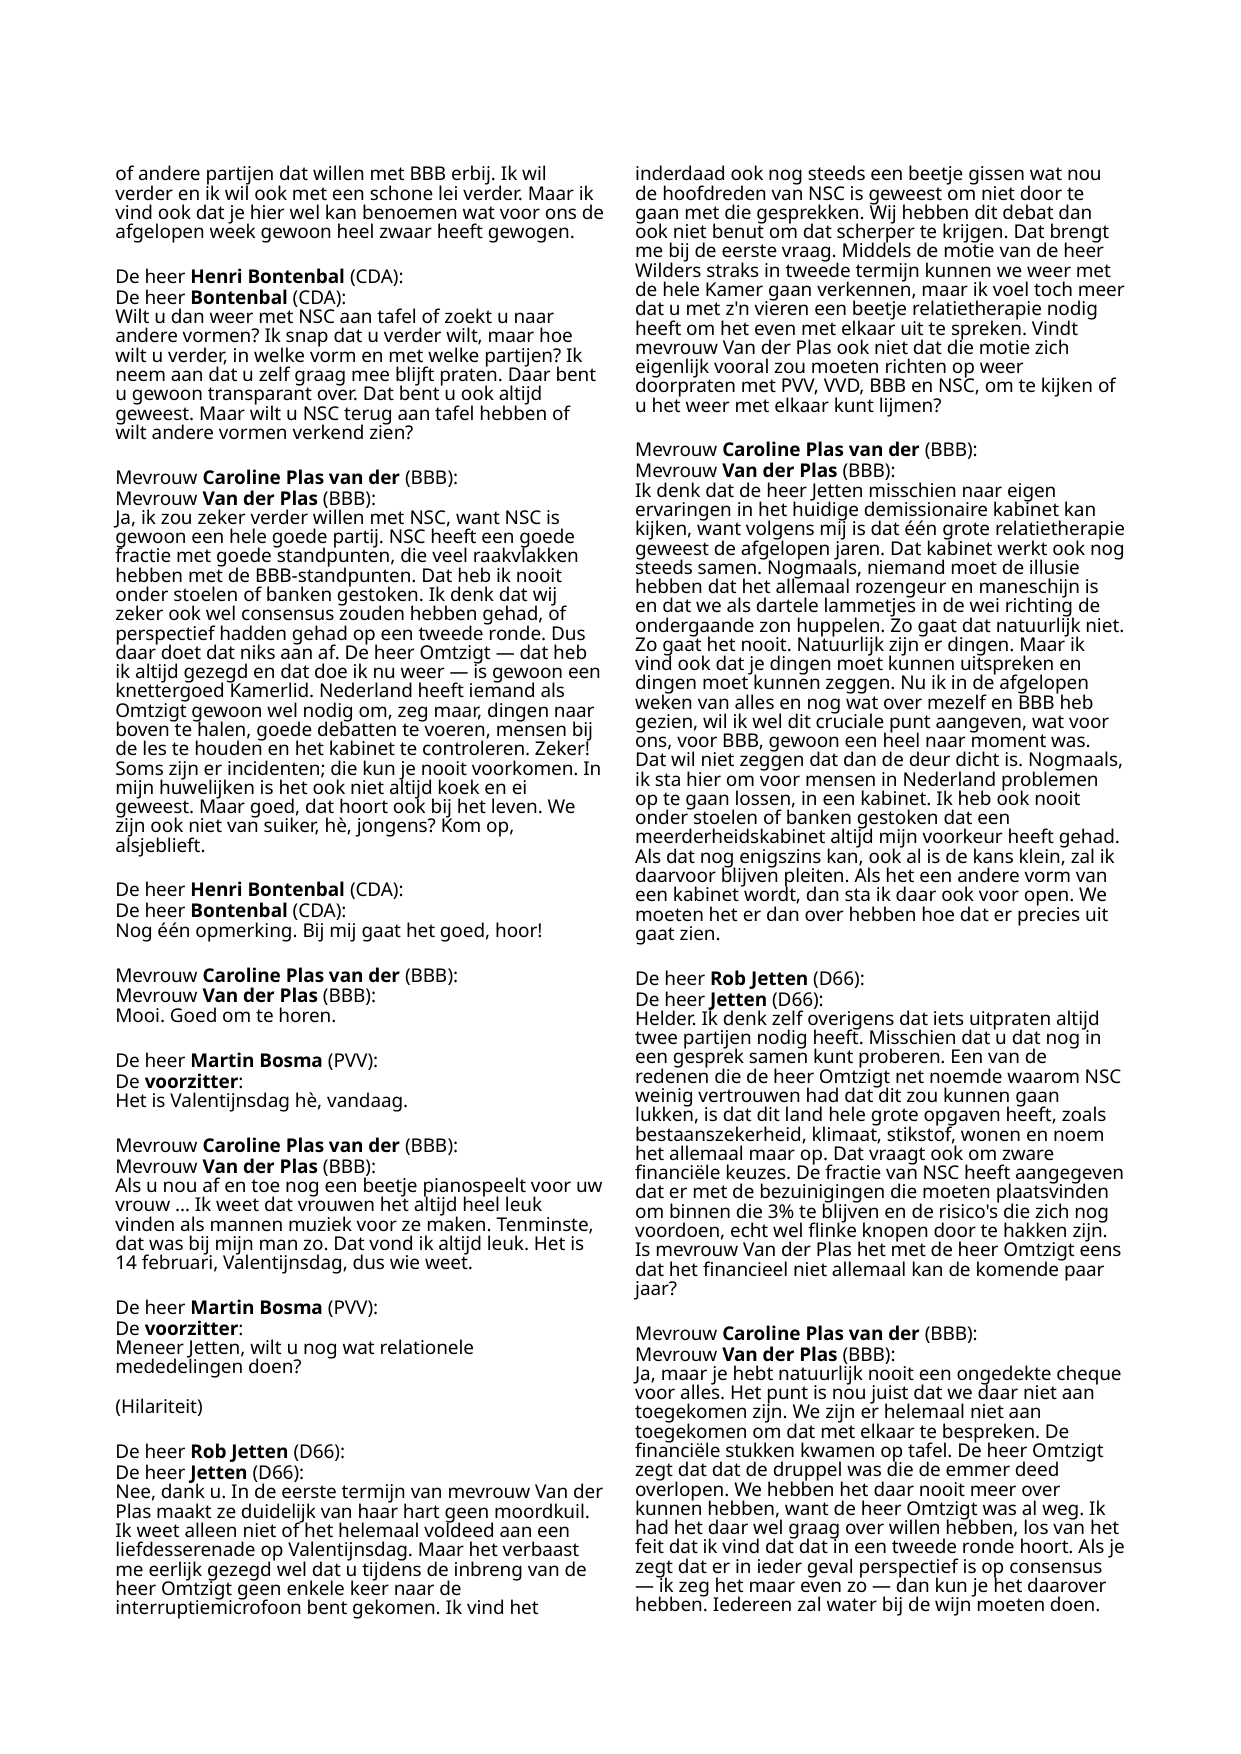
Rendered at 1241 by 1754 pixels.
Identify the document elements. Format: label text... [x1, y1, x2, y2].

text Mevrouw Caroline Plas van der (BBB): [115, 962, 605, 987]
text Mevrouw Caroline Plas van der (BBB): [635, 437, 1125, 462]
text Nog één opmerking. Bij mij gaat het goed, hoor! [115, 922, 605, 941]
text De heer Bontenbal (CDA): [115, 289, 605, 308]
text Mevrouw Van der Plas (BBB): [115, 490, 605, 509]
text Ja, ik zou zeker verder willen met NSC, want NSC is gewoon een hele goede partij. NSC heeft een goede fractie met goede standpunten, die veel raakvlakken hebben met de BBB-standpunten. Dat heb ik nooit onder stoelen of banken gestoken. Ik denk dat wij zeker ook wel consensus zouden hebben gehad, of perspectief hadden gehad op een tweede ronde. Dus daar doet dat niks aan af. De heer Omtzigt — dat heb ik altijd gezegd en dat doe ik nu weer — is gewoon een knettergoed Kamerlid. Nederland heeft iemand als Omtzigt gewoon wel nodig om, zeg maar, dingen naar boven te halen, goede debatten te voeren, mensen bij de les te houden en het kabinet te controleren. Zeker! Soms zijn er incidenten; die kun je nooit voorkomen. In mijn huwelijken is het ook niet altijd koek en ei geweest. Maar goed, dat hoort ook bij het leven. We zijn ook niet van suiker, hè, jongens? Kom op, alsjeblieft. [115, 509, 605, 856]
text De heer Rob Jetten (D66): [635, 965, 1125, 991]
text inderdaad ook nog steeds een beetje gissen wat nou de hoofdreden van NSC is geweest om niet door te gaan met die gesprekken. Wij hebben dit debat dan ook niet benut om dat scherper te krijgen. Dat brengt me bij de eerste vraag. Middels de motie van de heer Wilders straks in tweede termijn kunnen we weer met de hele Kamer gaan verkennen, maar ik voel toch meer dat u met z'n vieren een beetje relatietherapie nodig heeft om het even met elkaar uit te spreken. Vindt mevrouw Van der Plas ook niet dat die motie zich eigenlijk vooral zou moeten richten op weer doorpraten met PVV, VVD, BBB en NSC, om te kijken of u het weer met elkaar kunt lijmen? [635, 165, 1125, 416]
text Het is Valentijnsdag hè, vandaag. [115, 1092, 605, 1111]
text of andere partijen dat willen met BBB erbij. Ik wil verder en ik wil ook met een schone lei verder. Maar ik vind ook dat je hier wel kan benoemen wat voor ons de afgelopen week gewoon heel zwaar heeft gewogen. [115, 165, 605, 242]
text De heer Jetten (D66): [635, 991, 1125, 1010]
text Mevrouw Van der Plas (BBB): [635, 1346, 1125, 1365]
text (Hilariteit) [115, 1398, 605, 1418]
text De heer Henri Bontenbal (CDA): [115, 263, 605, 289]
text De heer Martin Bosma (PVV): [115, 1047, 605, 1073]
text De voorzitter: [115, 1320, 605, 1339]
text De heer Henri Bontenbal (CDA): [115, 877, 605, 902]
text Mevrouw Caroline Plas van der (BBB): [635, 1320, 1125, 1346]
text De heer Martin Bosma (PVV): [115, 1294, 605, 1320]
text Mevrouw Van der Plas (BBB): [115, 987, 605, 1007]
text De voorzitter: [115, 1073, 605, 1092]
text Wilt u dan weer met NSC aan tafel of zoekt u naar andere vormen? Ik snap dat u verder wilt, maar hoe wilt u verder, in welke vorm en met welke partijen? Ik neem aan dat u zelf graag mee blijft praten. Daar bent u gewoon transparant over. Dat bent u ook altijd geweest. Maar wilt u NSC terug aan tafel hebben of wilt andere vormen verkend zien? [115, 308, 605, 443]
text De heer Bontenbal (CDA): [115, 902, 605, 922]
text Meneer Jetten, wilt u nog wat relationele mededelingen doen? [115, 1339, 605, 1378]
text Helder. Ik denk zelf overigens dat iets uitpraten altijd twee partijen nodig heeft. Misschien dat u dat nog in een gesprek samen kunt proberen. Een van de redenen die de heer Omtzigt net noemde waarom NSC weinig vertrouwen had dat dit zou kunnen gaan lukken, is dat dit land hele grote opgaven heeft, zoals bestaanszekerheid, klimaat, stikstof, wonen en noem het allemaal maar op. Dat vraagt ook om zware financiële keuzes. De fractie van NSC heeft aangegeven dat er met de bezuinigingen die moeten plaatsvinden om binnen die 3% te blijven en de risico's die zich nog voordoen, echt wel flinke knopen door te hakken zijn. Is mevrouw Van der Plas het met de heer Omtzigt eens dat het financieel niet allemaal kan de komende paar jaar? [635, 1010, 1125, 1299]
text Mevrouw Van der Plas (BBB): [635, 462, 1125, 482]
text Mevrouw Caroline Plas van der (BBB): [115, 464, 605, 490]
text Mevrouw Van der Plas (BBB): [115, 1158, 605, 1177]
text De heer Rob Jetten (D66): [115, 1438, 605, 1464]
text Mooi. Goed om te horen. [115, 1007, 605, 1026]
text Ik denk dat de heer Jetten misschien naar eigen ervaringen in het huidige demissionaire kabinet kan kijken, want volgens mij is dat één grote relatietherapie geweest de afgelopen jaren. Dat kabinet werkt ook nog steeds samen. Nogmaals, niemand moet de illusie hebben dat het allemaal rozengeur en maneschijn is en dat we als dartele lammetjes in de wei richting de ondergaande zon huppelen. Zo gaat dat natuurlijk niet. Zo gaat het nooit. Natuurlijk zijn er dingen. Maar ik vind ook dat je dingen moet kunnen uitspreken en dingen moet kunnen zeggen. Nu ik in de afgelopen weken van alles en nog wat over mezelf en BBB heb gezien, wil ik wel dit cruciale punt aangeven, wat voor ons, voor BBB, gewoon een heel naar moment was. Dat wil niet zeggen dat dan de deur dicht is. Nogmaals, ik sta hier om voor mensen in Nederland problemen op te gaan lossen, in een kabinet. Ik heb ook nooit onder stoelen of banken gestoken dat een meerderheidskabinet altijd mijn voorkeur heeft gehad. Als dat nog enigszins kan, ook al is de kans klein, zal ik daarvoor blijven pleiten. Als het een andere vorm van een kabinet wordt, dan sta ik daar ook voor open. We moeten het er dan over hebben hoe dat er precies uit gaat zien. [635, 482, 1125, 944]
text Mevrouw Caroline Plas van der (BBB): [115, 1132, 605, 1158]
text De heer Jetten (D66): [115, 1464, 605, 1483]
text Nee, dank u. In de eerste termijn van mevrouw Van der Plas maakt ze duidelijk van haar hart geen moordkuil. Ik weet alleen niet of het helemaal voldeed aan een liefdesserenade op Valentijnsdag. Maar het verbaast me eerlijk gezegd wel dat u tijdens de inbreng van de heer Omtzigt geen enkele keer naar de interruptiemicrofoon bent gekomen. Ik vind het [115, 1483, 605, 1618]
text Ja, maar je hebt natuurlijk nooit een ongedekte cheque voor alles. Het punt is nou juist dat we daar niet aan toegekomen zijn. We zijn er helemaal niet aan toegekomen om dat met elkaar te bespreken. De financiële stukken kwamen op tafel. De heer Omtzigt zegt dat dat de druppel was die de emmer deed overlopen. We hebben het daar nooit meer over kunnen hebben, want de heer Omtzigt was al weg. Ik had het daar wel graag over willen hebben, los van het feit dat ik vind dat dat in een tweede ronde hoort. Als je zegt dat er in ieder geval perspectief is op consensus — ik zeg het maar even zo — dan kun je het daarover hebben. Iedereen zal water bij de wijn moeten doen. [635, 1365, 1125, 1615]
text Als u nou af en toe nog een beetje pianospeelt voor uw vrouw … Ik weet dat vrouwen het altijd heel leuk vinden als mannen muziek voor ze maken. Tenminste, dat was bij mijn man zo. Dat vond ik altijd leuk. Het is 14 februari, Valentijnsdag, dus wie weet. [115, 1177, 605, 1273]
